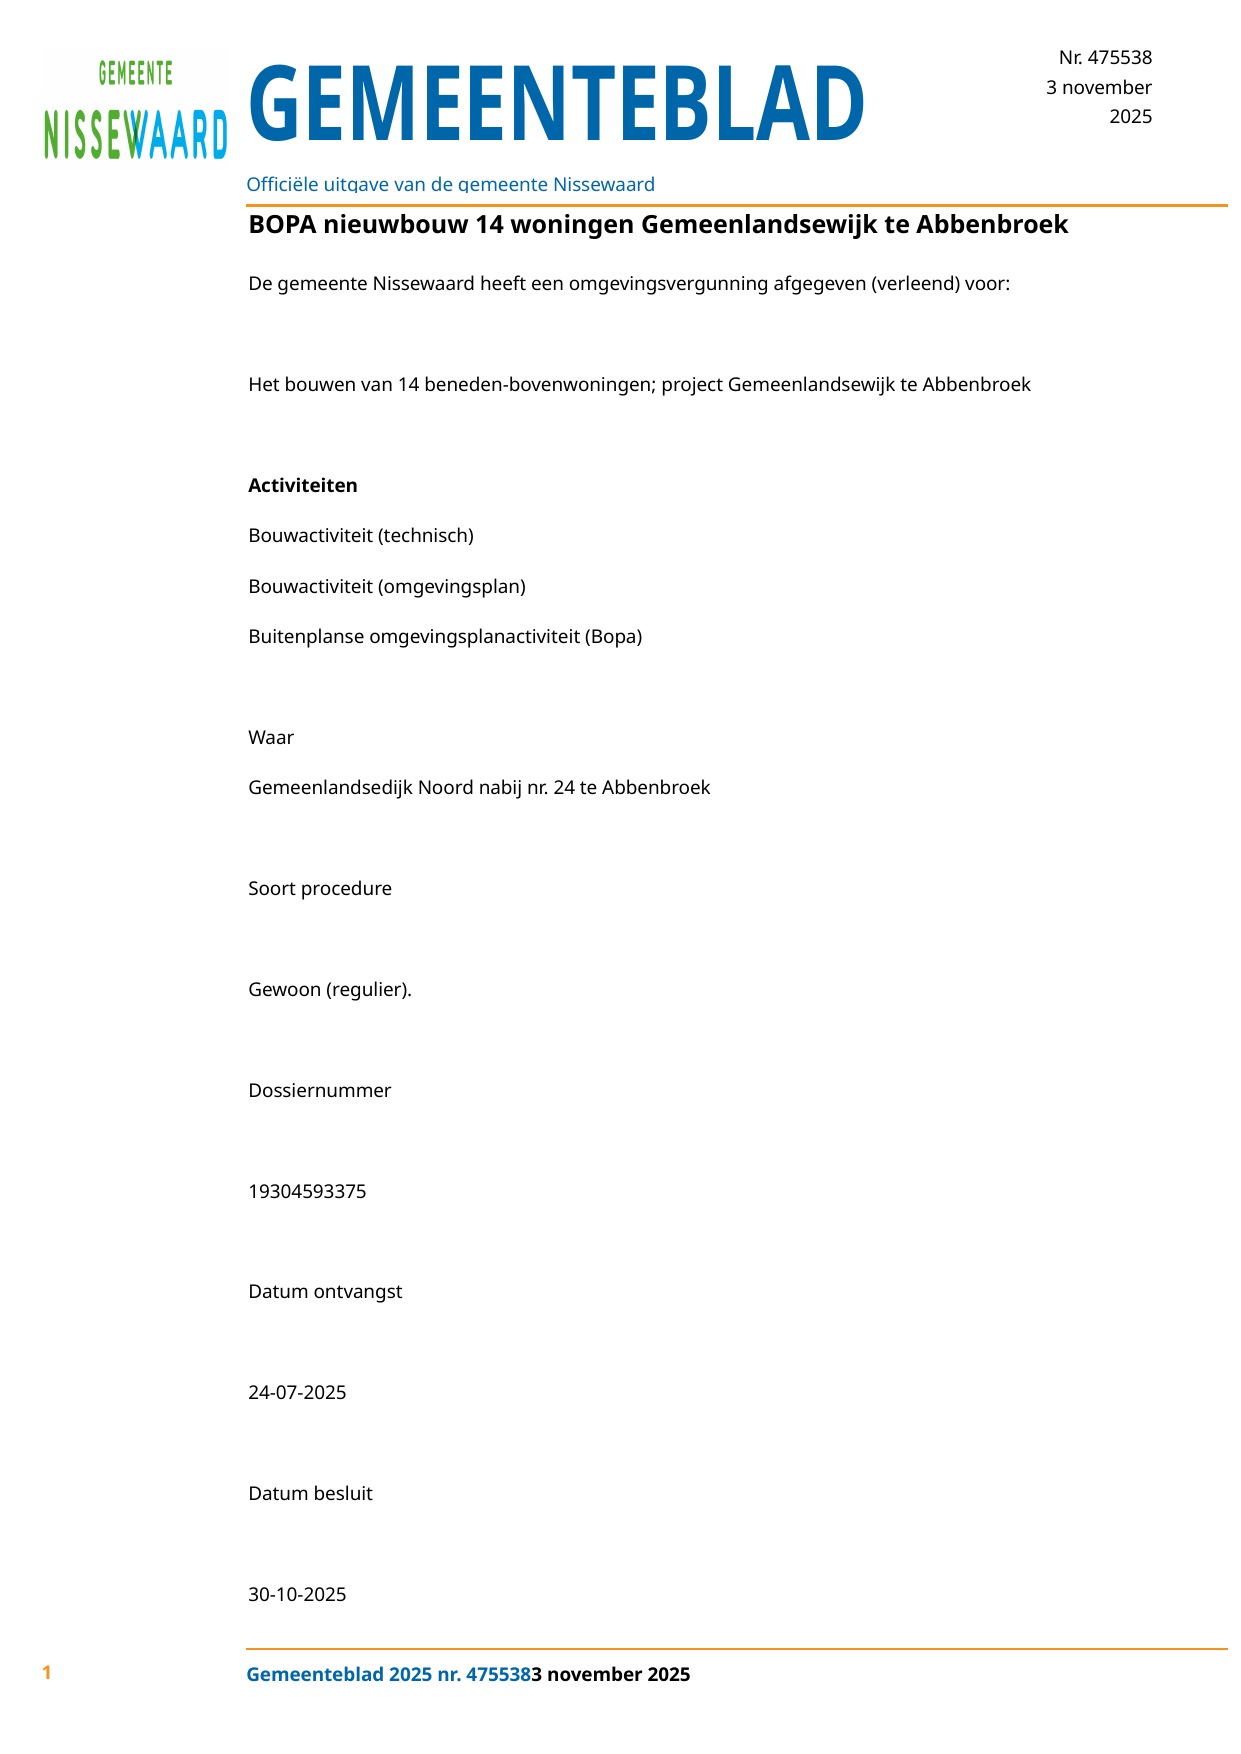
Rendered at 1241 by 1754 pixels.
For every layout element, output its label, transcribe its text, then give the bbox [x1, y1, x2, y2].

text Het bouwen van 14 beneden-bovenwoningen; project Gemeenlandsewijk te Abbenbroek [248, 371, 1152, 397]
text Datum besluit [248, 1480, 1152, 1506]
text Soort procedure [248, 875, 1152, 901]
text Bouwactiviteit (omgevingsplan) [248, 573, 1152, 598]
text 30-10-2025 [248, 1581, 1152, 1607]
text De gemeente Nissewaard heeft een omgevingsvergunning afgegeven (verleend) voor: [248, 270, 1152, 296]
text 19304593375 [248, 1178, 1152, 1203]
text BOPA nieuwbouw 14 woningen Gemeenlandsewijk te Abbenbroek [248, 207, 1152, 241]
text Gewoon (regulier). [248, 976, 1152, 1002]
text Gemeenlandsedijk Noord nabij nr. 24 te Abbenbroek [248, 774, 1152, 800]
picture [41, 47, 231, 172]
text Dossiernummer [248, 1077, 1152, 1103]
text Buitenplanse omgevingsplanactiviteit (Bopa) [248, 623, 1152, 649]
text 24-07-2025 [248, 1379, 1152, 1405]
text Waar [248, 724, 1152, 750]
text Datum ontvangst [248, 1279, 1152, 1304]
text Bouwactiviteit (technisch) [248, 522, 1152, 548]
text Activiteiten [248, 472, 1152, 498]
